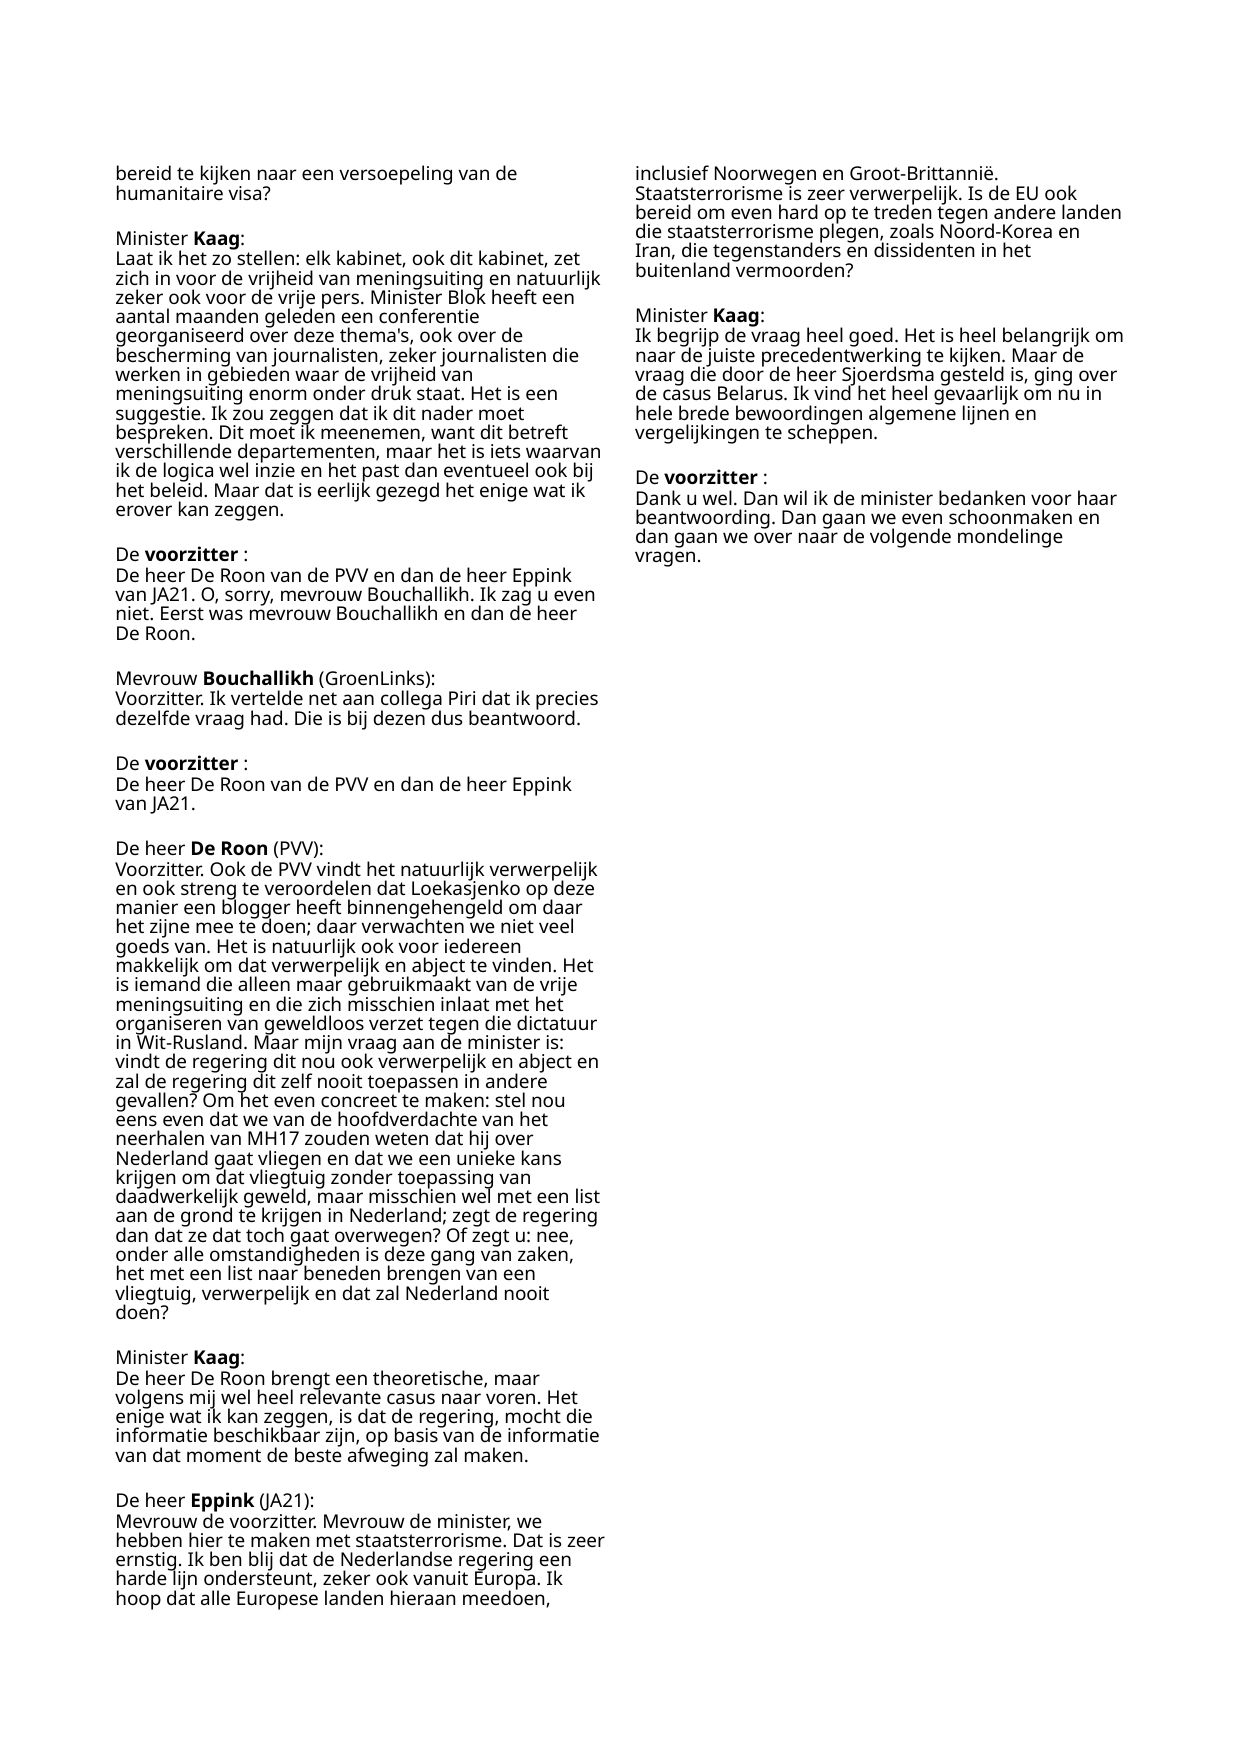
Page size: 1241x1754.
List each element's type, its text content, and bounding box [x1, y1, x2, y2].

text Ik begrijp de vraag heel goed. Het is heel belangrijk om naar de juiste precedentwerking te kijken. Maar de vraag die door de heer Sjoerdsma gesteld is, ging over de casus Belarus. Ik vind het heel gevaarlijk om nu in hele brede bewoordingen algemene lijnen en vergelijkingen te scheppen. [635, 327, 1125, 443]
text bereid te kijken naar een versoepeling van de humanitaire visa? [115, 165, 605, 204]
text Mevrouw de voorzitter. Mevrouw de minister, we hebben hier te maken met staatsterrorisme. Dat is zeer ernstig. Ik ben blij dat de Nederlandse regering een harde lijn ondersteunt, zeker ook vanuit Europa. Ik hoop dat alle Europese landen hieraan meedoen, [115, 1513, 605, 1609]
text Minister Kaag: [635, 302, 1125, 327]
text Dank u wel. Dan wil ik de minister bedanken voor haar beantwoording. Dan gaan we even schoonmaken en dan gaan we over naar de volgende mondelinge vragen. [635, 490, 1125, 567]
text De voorzitter : [635, 464, 1125, 490]
text Mevrouw Bouchallikh (GroenLinks): [115, 665, 605, 690]
text De heer De Roon (PVV): [115, 835, 605, 861]
text De heer De Roon van de PVV en dan de heer Eppink van JA21. O, sorry, mevrouw Bouchallikh. Ik zag u even niet. Eerst was mevrouw Bouchallikh en dan de heer De Roon. [115, 567, 605, 644]
text Laat ik het zo stellen: elk kabinet, ook dit kabinet, zet zich in voor de vrijheid van meningsuiting en natuurlijk zeker ook voor de vrije pers. Minister Blok heeft een aantal maanden geleden een conferentie georganiseerd over deze thema's, ook over de bescherming van journalisten, zeker journalisten die werken in gebieden waar de vrijheid van meningsuiting enorm onder druk staat. Het is een suggestie. Ik zou zeggen dat ik dit nader moet bespreken. Dit moet ik meenemen, want dit betreft verschillende departementen, maar het is iets waarvan ik de logica wel inzie en het past dan eventueel ook bij het beleid. Maar dat is eerlijk gezegd het enige wat ik erover kan zeggen. [115, 250, 605, 520]
text Voorzitter. Ik vertelde net aan collega Piri dat ik precies dezelfde vraag had. Die is bij dezen dus beantwoord. [115, 690, 605, 729]
text De voorzitter : [115, 750, 605, 776]
text De heer Eppink (JA21): [115, 1487, 605, 1513]
text De heer De Roon van de PVV en dan de heer Eppink van JA21. [115, 776, 605, 814]
text Voorzitter. Ook de PVV vindt het natuurlijk verwerpelijk en ook streng te veroordelen dat Loekasjenko op deze manier een blogger heeft binnengehengeld om daar het zijne mee te doen; daar verwachten we niet veel goeds van. Het is natuurlijk ook voor iedereen makkelijk om dat verwerpelijk en abject te vinden. Het is iemand die alleen maar gebruikmaakt van de vrije meningsuiting en die zich misschien inlaat met het organiseren van geweldloos verzet tegen die dictatuur in Wit-Rusland. Maar mijn vraag aan de minister is: vindt de regering dit nou ook verwerpelijk en abject en zal de regering dit zelf nooit toepassen in andere gevallen? Om het even concreet te maken: stel nou eens even dat we van de hoofdverdachte van het neerhalen van MH17 zouden weten dat hij over Nederland gaat vliegen en dat we een unieke kans krijgen om dat vliegtuig zonder toepassing van daadwerkelijk geweld, maar misschien wel met een list aan de grond te krijgen in Nederland; zegt de regering dan dat ze dat toch gaat overwegen? Of zegt u: nee, onder alle omstandigheden is deze gang van zaken, het met een list naar beneden brengen van een vliegtuig, verwerpelijk en dat zal Nederland nooit doen? [115, 861, 605, 1323]
text inclusief Noorwegen en Groot-Brittannië. Staatsterrorisme is zeer verwerpelijk. Is de EU ook bereid om even hard op te treden tegen andere landen die staatsterrorisme plegen, zoals Noord-Korea en Iran, die tegenstanders en dissidenten in het buitenland vermoorden? [635, 165, 1125, 281]
text Minister Kaag: [115, 1344, 605, 1370]
text De voorzitter : [115, 541, 605, 567]
text De heer De Roon brengt een theoretische, maar volgens mij wel heel relevante casus naar voren. Het enige wat ik kan zeggen, is dat de regering, mocht die informatie beschikbaar zijn, op basis van de informatie van dat moment de beste afweging zal maken. [115, 1370, 605, 1466]
text Minister Kaag: [115, 225, 605, 250]
